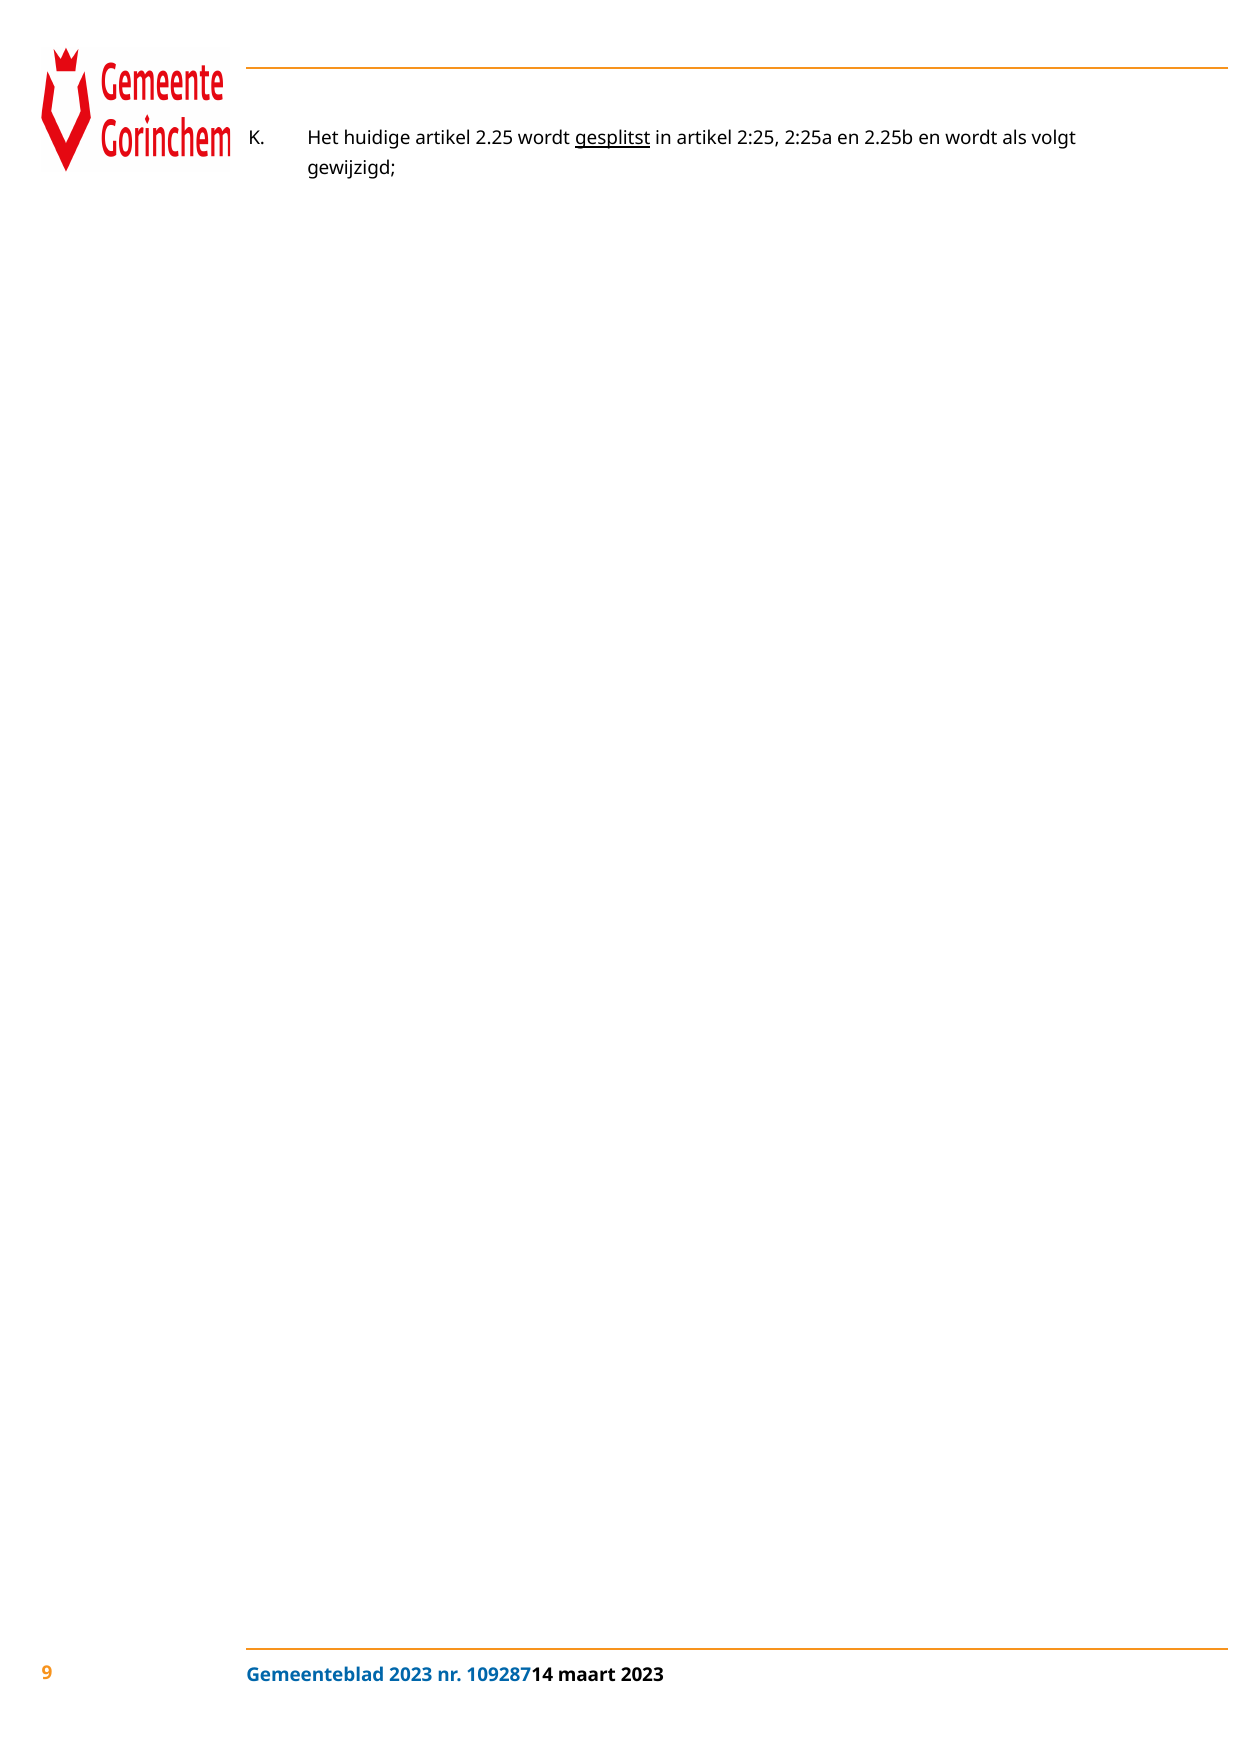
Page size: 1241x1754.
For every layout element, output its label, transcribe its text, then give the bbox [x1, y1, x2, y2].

picture [41, 47, 231, 172]
list Het huidige artikel 2.25 wordt gesplitst in artikel 2:25, 2:25a en 2.25b en wordt als volgt gewijzigd; [248, 124, 1152, 180]
